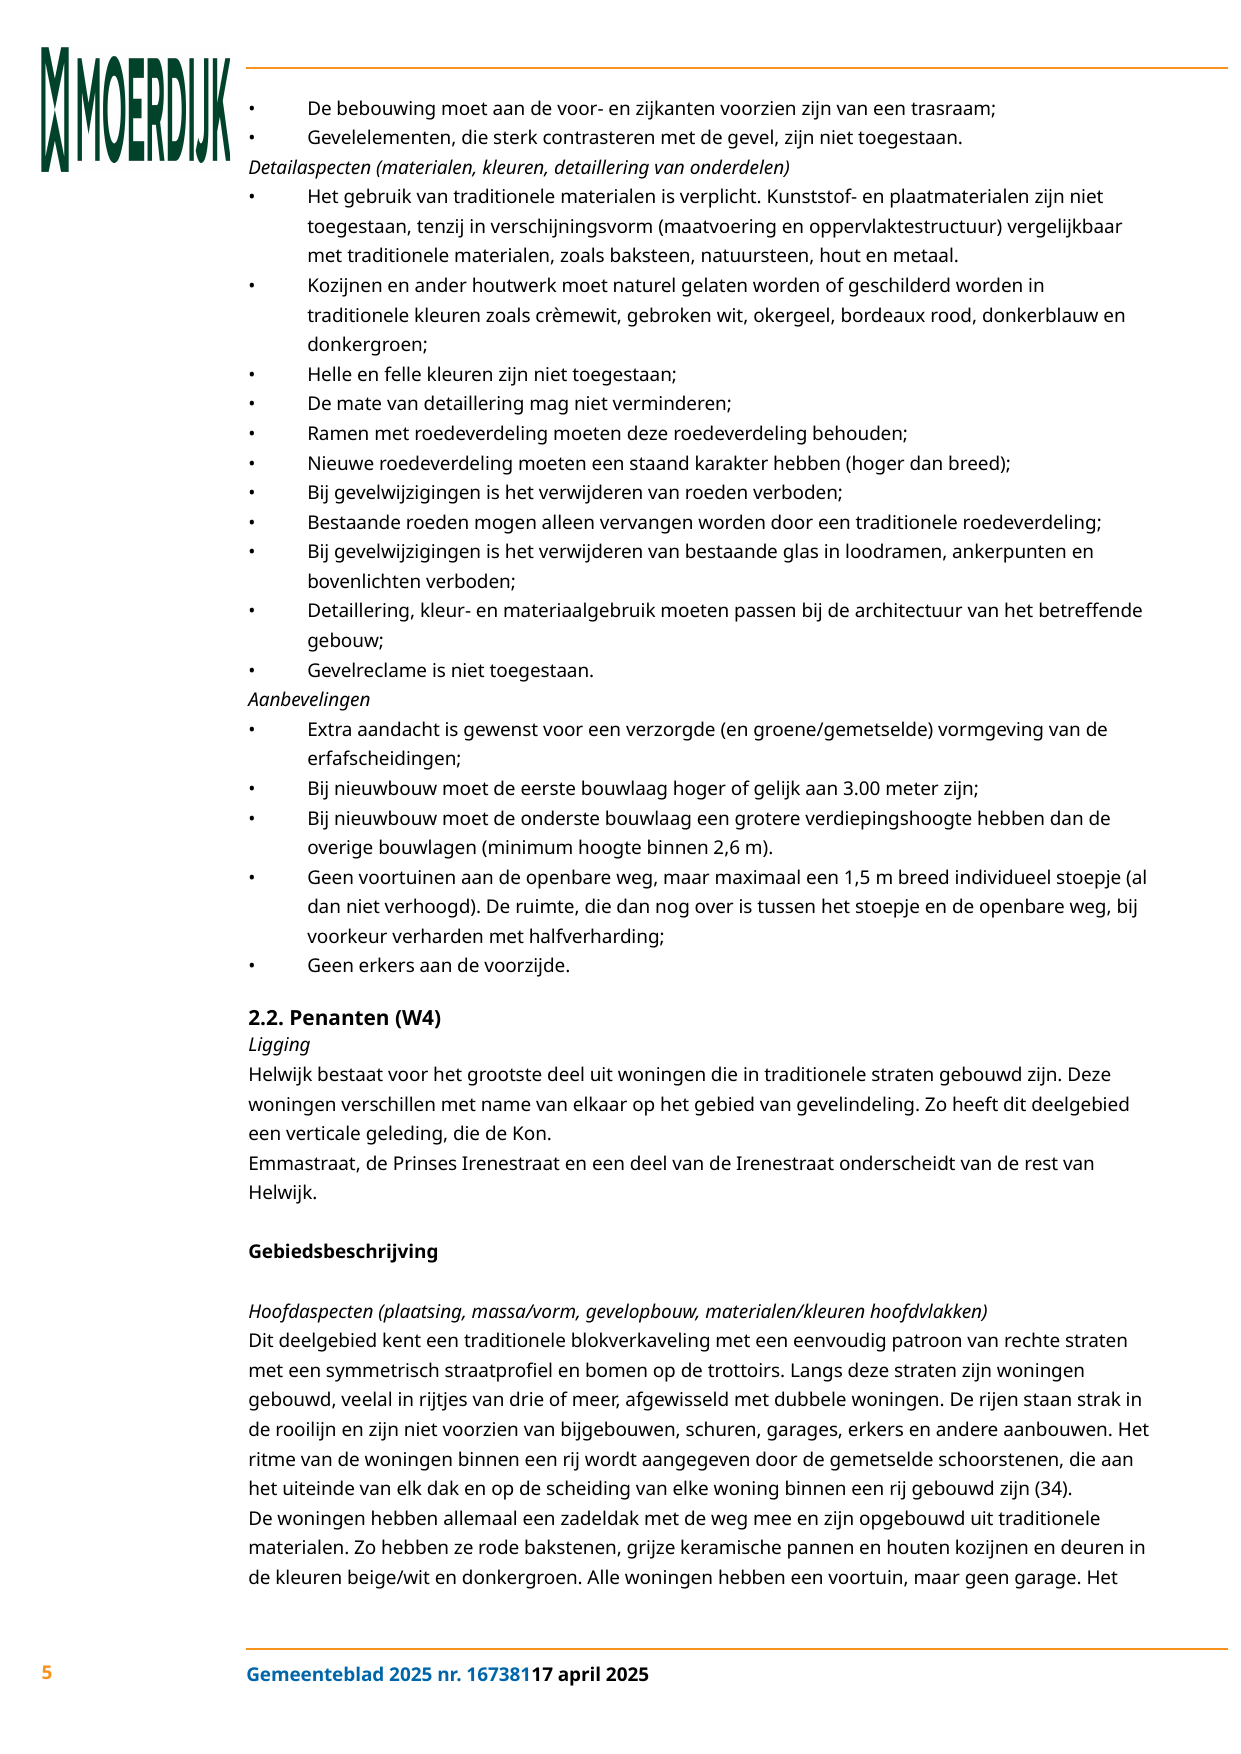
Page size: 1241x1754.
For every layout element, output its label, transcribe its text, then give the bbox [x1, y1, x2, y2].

list Detaillering, kleur- en materiaalgebruik moeten passen bij de architectuur van het betreffende gebouw; [248, 598, 1152, 653]
text Dit deelgebied kent een traditionele blokverkaveling met een eenvoudig patroon van rechte straten met een symmetrisch straatprofiel en bomen op de trottoirs. Langs deze straten zijn woningen gebouwd, veelal in rijtjes van drie of meer, afgewisseld met dubbele woningen. De rijen staan strak in de rooilijn en zijn niet voorzien van bijgebouwen, schuren, garages, erkers en andere aanbouwen. Het ritme van de woningen binnen een rij wordt aangegeven door de gemetselde schoorstenen, die aan het uiteinde van elk dak en op de scheiding van elke woning binnen een rij gebouwd zijn (34). [248, 1327, 1152, 1501]
list Gevelelementen, die sterk contrasteren met de gevel, zijn niet toegestaan. [248, 124, 1152, 150]
text Hoofdaspecten (plaatsing, massa/vorm, gevelopbouw, materialen/kleuren hoofdvlakken) [248, 1298, 1152, 1323]
list Gevelreclame is niet toegestaan. [248, 657, 1152, 683]
list Bestaande roeden mogen alleen vervangen worden door een traditionele roedeverdeling; [248, 509, 1152, 535]
text Detailaspecten (materialen, kleuren, detaillering van onderdelen) [248, 154, 1152, 180]
list Ramen met roedeverdeling moeten deze roedeverdeling behouden; [248, 420, 1152, 446]
list De mate van detaillering mag niet verminderen; [248, 391, 1152, 416]
text Gebiedsbeschrijving [248, 1239, 1152, 1264]
text Emmastraat, de Prinses Irenestraat en een deel van de Irenestraat onderscheidt van de rest van Helwijk. [248, 1150, 1152, 1205]
picture [41, 47, 231, 172]
list Geen erkers aan de voorzijde. [248, 953, 1152, 978]
list Kozijnen en ander houtwerk moet naturel gelaten worden of geschilderd worden in traditionele kleuren zoals crèmewit, gebroken wit, okergeel, bordeaux rood, donkerblauw en donkergroen; [248, 272, 1152, 357]
list Helle en felle kleuren zijn niet toegestaan; [248, 361, 1152, 387]
list Bij gevelwijzigingen is het verwijderen van roeden verboden; [248, 479, 1152, 505]
list Bij nieuwbouw moet de onderste bouwlaag een grotere verdiepingshoogte hebben dan de overige bouwlagen (minimum hoogte binnen 2,6 m). [248, 805, 1152, 860]
text De woningen hebben allemaal een zadeldak met de weg mee en zijn opgebouwd uit traditionele materialen. Zo hebben ze rode bakstenen, grijze keramische pannen en houten kozijnen en deuren in de kleuren beige/wit en donkergroen. Alle woningen hebben een voortuin, maar geen garage. Het [248, 1505, 1152, 1590]
text Helwijk bestaat voor het grootste deel uit woningen die in traditionele straten gebouwd zijn. Deze woningen verschillen met name van elkaar op het gebied van gevelindeling. Zo heeft dit deelgebied een verticale geleding, die de Kon. [248, 1061, 1152, 1146]
list Nieuwe roedeverdeling moeten een staand karakter hebben (hoger dan breed); [248, 450, 1152, 476]
list De bebouwing moet aan de voor- en zijkanten voorzien zijn van een trasraam; [248, 95, 1152, 121]
text Ligging [248, 1032, 1152, 1057]
text 2.2. Penanten (W4) [248, 1003, 1152, 1032]
list Het gebruik van traditionele materialen is verplicht. Kunststof- en plaatmaterialen zijn niet toegestaan, tenzij in verschijningsvorm (maatvoering en oppervlaktestructuur) vergelijkbaar met traditionele materialen, zoals baksteen, natuursteen, hout en metaal. [248, 183, 1152, 268]
list Geen voortuinen aan de openbare weg, maar maximaal een 1,5 m breed individueel stoepje (al dan niet verhoogd). De ruimte, die dan nog over is tussen het stoepje en de openbare weg, bij voorkeur verharden met halfverharding; [248, 864, 1152, 949]
list Extra aandacht is gewenst voor een verzorgde (en groene/gemetselde) vormgeving van de erfafscheidingen; [248, 716, 1152, 771]
list Bij nieuwbouw moet de eerste bouwlaag hoger of gelijk aan 3.00 meter zijn; [248, 775, 1152, 801]
text Aanbevelingen [248, 686, 1152, 712]
list Bij gevelwijzigingen is het verwijderen van bestaande glas in loodramen, ankerpunten en bovenlichten verboden; [248, 538, 1152, 594]
